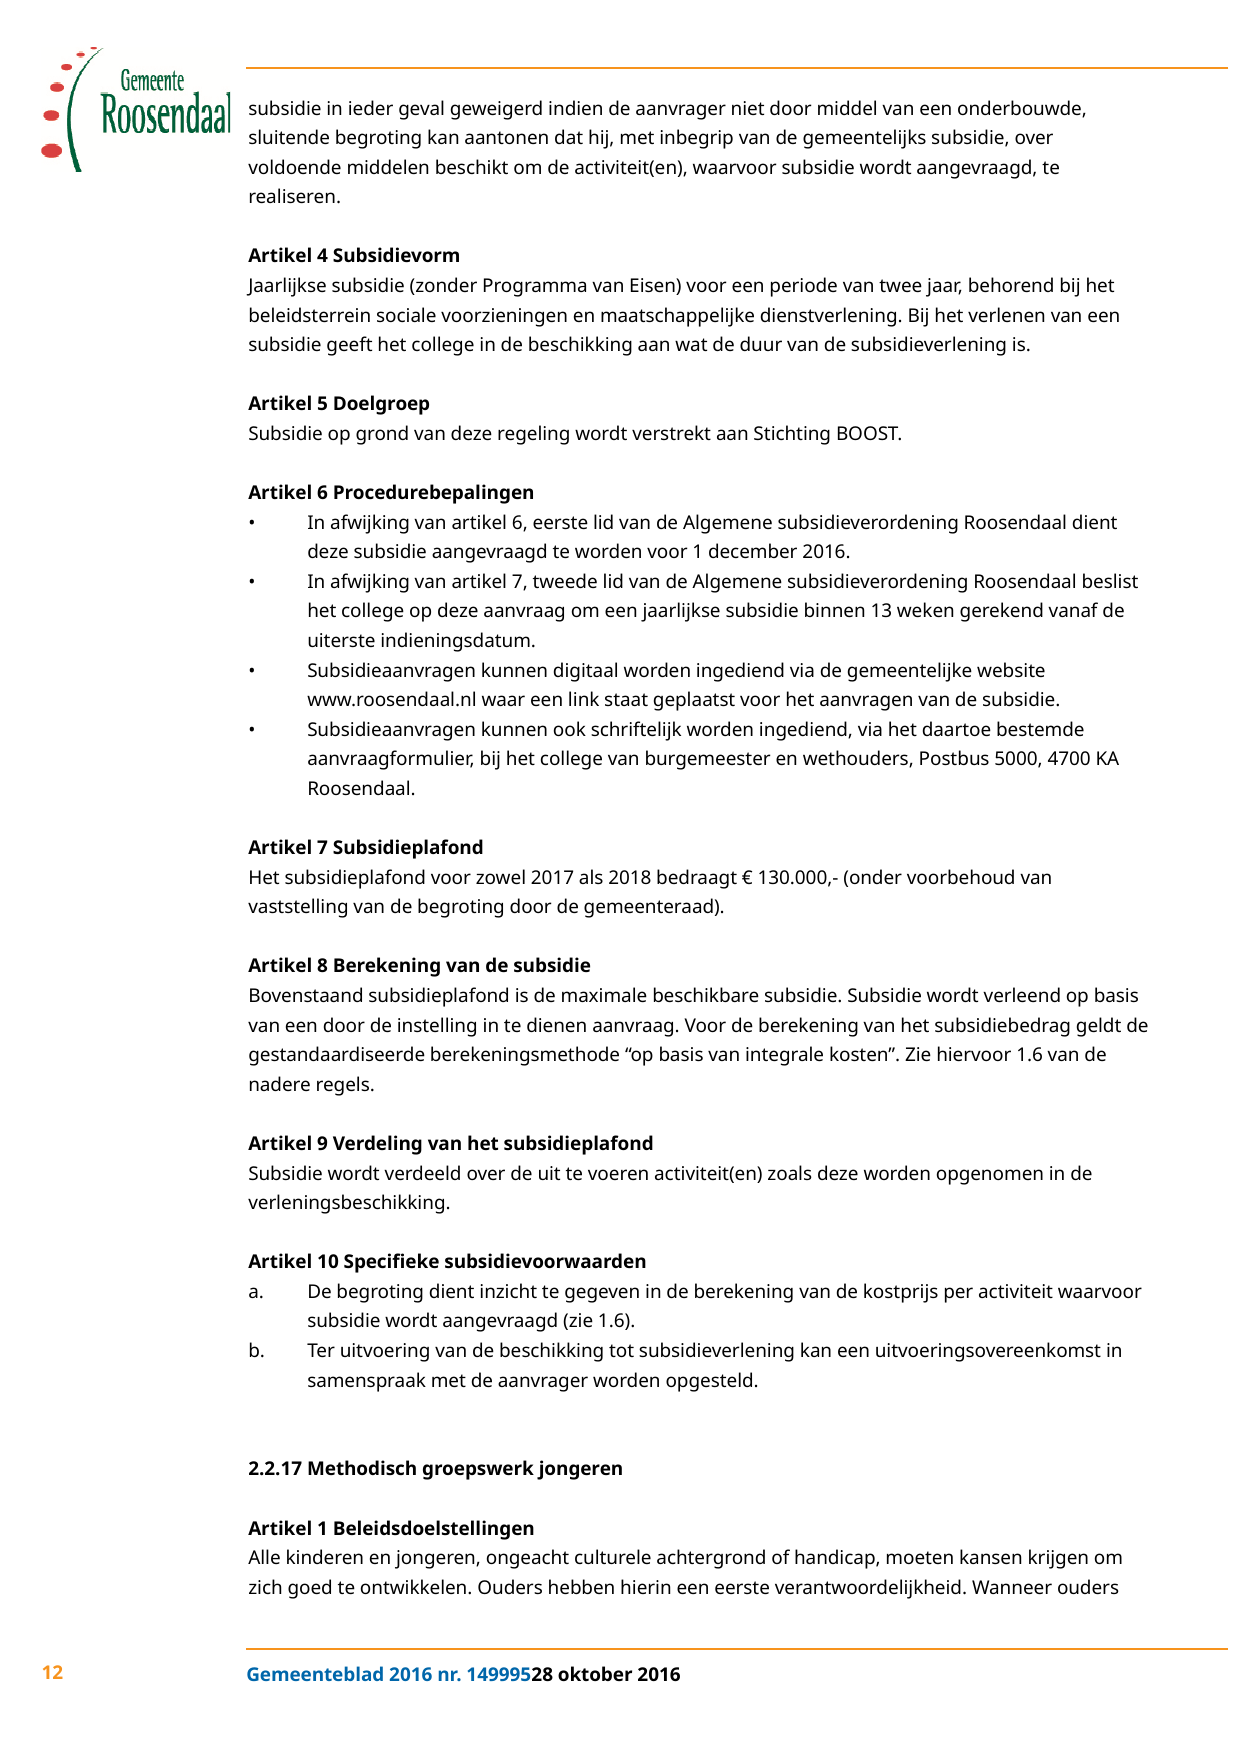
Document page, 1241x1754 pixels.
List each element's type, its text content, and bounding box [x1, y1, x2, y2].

text Artikel 1 Beleidsdoelstellingen [248, 1515, 1152, 1541]
text Artikel 10 Specifieke subsidievoorwaarden [248, 1248, 1152, 1274]
list Ter uitvoering van de beschikking tot subsidieverlening kan een uitvoeringsovereenkomst in samenspraak met de aanvrager worden opgesteld. [248, 1337, 1152, 1393]
text Alle kinderen en jongeren, ongeacht culturele achtergrond of handicap, moeten kansen krijgen om zich goed te ontwikkelen. Ouders hebben hierin een eerste verantwoordelijkheid. Wanneer ouders [248, 1544, 1152, 1600]
text Artikel 5 Doelgroep [248, 391, 1152, 416]
text Bovenstaand subsidieplafond is de maximale beschikbare subsidie. Subsidie wordt verleend op basis van een door de instelling in te dienen aanvraag. Voor de berekening van het subsidiebedrag geldt de gestandaardiseerde berekeningsmethode “op basis van integrale kosten”. Zie hiervoor 1.6 van de nadere regels. [248, 982, 1152, 1097]
list De begroting dient inzicht te gegeven in de berekening van de kostprijs per activiteit waarvoor subsidie wordt aangevraagd (zie 1.6). [248, 1278, 1152, 1333]
text Subsidie op grond van deze regeling wordt verstrekt aan Stichting BOOST. [248, 420, 1152, 446]
text Jaarlijkse subsidie (zonder Programma van Eisen) voor een periode van twee jaar, behorend bij het beleidsterrein sociale voorzieningen en maatschappelijke dienstverlening. Bij het verlenen van een subsidie geeft het college in de beschikking aan wat de duur van de subsidieverlening is. [248, 272, 1152, 357]
text Artikel 6 Procedurebepalingen [248, 479, 1152, 505]
text 2.2.17 Methodisch groepswerk jongeren [248, 1456, 1152, 1481]
list In afwijking van artikel 7, tweede lid van de Algemene subsidieverordening Roosendaal beslist het college op deze aanvraag om een jaarlijkse subsidie binnen 13 weken gerekend vanaf de uiterste indieningsdatum. [248, 568, 1152, 653]
text Artikel 4 Subsidievorm [248, 243, 1152, 268]
picture [41, 47, 231, 172]
text Artikel 7 Subsidieplafond [248, 834, 1152, 860]
text subsidie in ieder geval geweigerd indien de aanvrager niet door middel van een onderbouwde, sluitende begroting kan aantonen dat hij, met inbegrip van de gemeentelijks subsidie, over voldoende middelen beschikt om de activiteit(en), waarvoor subsidie wordt aangevraagd, te realiseren. [248, 95, 1152, 209]
text Subsidie wordt verdeeld over de uit te voeren activiteit(en) zoals deze worden opgenomen in de verleningsbeschikking. [248, 1160, 1152, 1215]
text Artikel 9 Verdeling van het subsidieplafond [248, 1130, 1152, 1156]
text Artikel 8 Berekening van de subsidie [248, 953, 1152, 978]
list Subsidieaanvragen kunnen digitaal worden ingediend via de gemeentelijke website www.roosendaal.nl waar een link staat geplaatst voor het aanvragen van de subsidie. [248, 657, 1152, 712]
text Het subsidieplafond voor zowel 2017 als 2018 bedraagt € 130.000,- (onder voorbehoud van vaststelling van de begroting door de gemeenteraad). [248, 864, 1152, 919]
list In afwijking van artikel 6, eerste lid van de Algemene subsidieverordening Roosendaal dient deze subsidie aangevraagd te worden voor 1 december 2016. [248, 509, 1152, 564]
list Subsidieaanvragen kunnen ook schriftelijk worden ingediend, via het daartoe bestemde aanvraagformulier, bij het college van burgemeester en wethouders, Postbus 5000, 4700 KA Roosendaal. [248, 716, 1152, 801]
